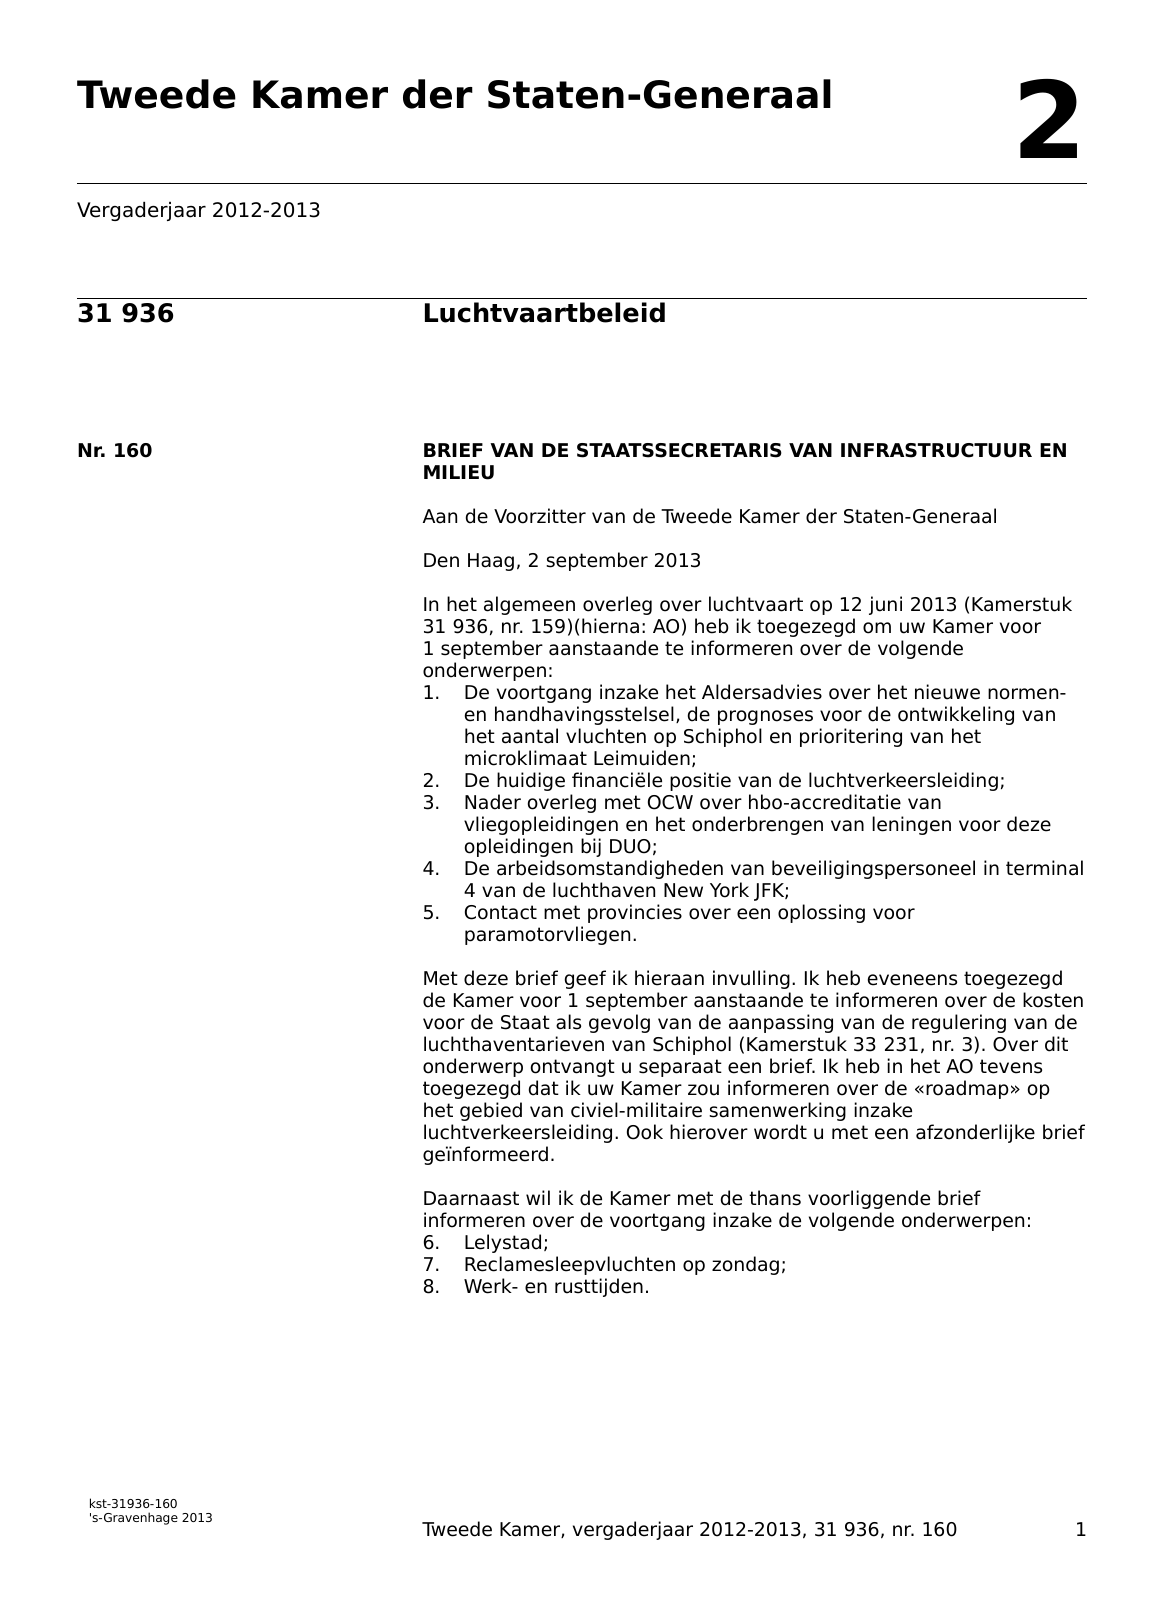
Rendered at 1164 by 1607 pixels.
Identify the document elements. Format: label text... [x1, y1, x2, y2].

text Met deze brief geef ik hieraan invulling. Ik heb eveneens toegezegd de Kamer voor 1 september aanstaande te informeren over de kosten voor de Staat als gevolg van de aanpassing van de regulering van de luchthaventarieven van Schiphol (Kamerstuk 33 231, nr. 3). Over dit onderwerp ontvangt u separaat een brief. Ik heb in het AO tevens toegezegd dat ik uw Kamer zou informeren over de «roadmap» op het gebied van civiel-militaire samenwerking inzake luchtverkeersleiding. Ook hierover wordt u met een afzonderlijke brief geïnformeerd. [422, 968, 1087, 1166]
text 6. Lelystad; [422, 1232, 1087, 1254]
subtitle Nr. 160 BRIEF VAN DE STAATSSECRETARIS VAN INFRASTRUCTUUR EN MILIEU [77, 440, 1087, 484]
text 1. De voortgang inzake het Aldersadvies over het nieuwe normen- en handhavingsstelsel, de prognoses voor de ontwikkeling van het aantal vluchten op Schiphol en prioritering van het microklimaat Leimuiden; [422, 682, 1087, 770]
text 7. Reclamesleepvluchten op zondag; [422, 1254, 1087, 1276]
text 4. De arbeidsomstandigheden van beveiligingspersoneel in terminal 4 van de luchthaven New York JFK; [422, 858, 1087, 902]
text In het algemeen overleg over luchtvaart op 12 juni 2013 (Kamerstuk 31 936, nr. 159)(hierna: AO) heb ik toegezegd om uw Kamer voor 1 september aanstaande te informeren over de volgende onderwerpen: [422, 594, 1087, 682]
text Aan de Voorzitter van de Tweede Kamer der Staten-Generaal [422, 506, 1087, 528]
text Daarnaast wil ik de Kamer met de thans voorliggende brief informeren over de voortgang inzake de volgende onderwerpen: [422, 1188, 1087, 1232]
text 5. Contact met provincies over een oplossing voor paramotorvliegen. [422, 902, 1087, 946]
subtitle 31 936 Luchtvaartbeleid [77, 299, 1087, 329]
text 2. De huidige financiële positie van de luchtverkeersleiding; [422, 770, 1087, 792]
text 3. Nader overleg met OCW over hbo-accreditatie van vliegopleidingen en het onderbrengen van leningen voor deze opleidingen bij DUO; [422, 792, 1087, 858]
table_cell Vergaderjaar 2012-2013 [77, 184, 1087, 298]
table_header Tweede Kamer der Staten-Generaal [77, 59, 886, 183]
text 8. Werk- en rusttijden. [422, 1276, 1087, 1298]
text 's-Gravenhage 2013 [88, 1511, 323, 1525]
text Den Haag, 2 september 2013 [422, 550, 1087, 572]
text kst-31936-160 [88, 1497, 323, 1511]
table_header 2 [886, 59, 1087, 183]
